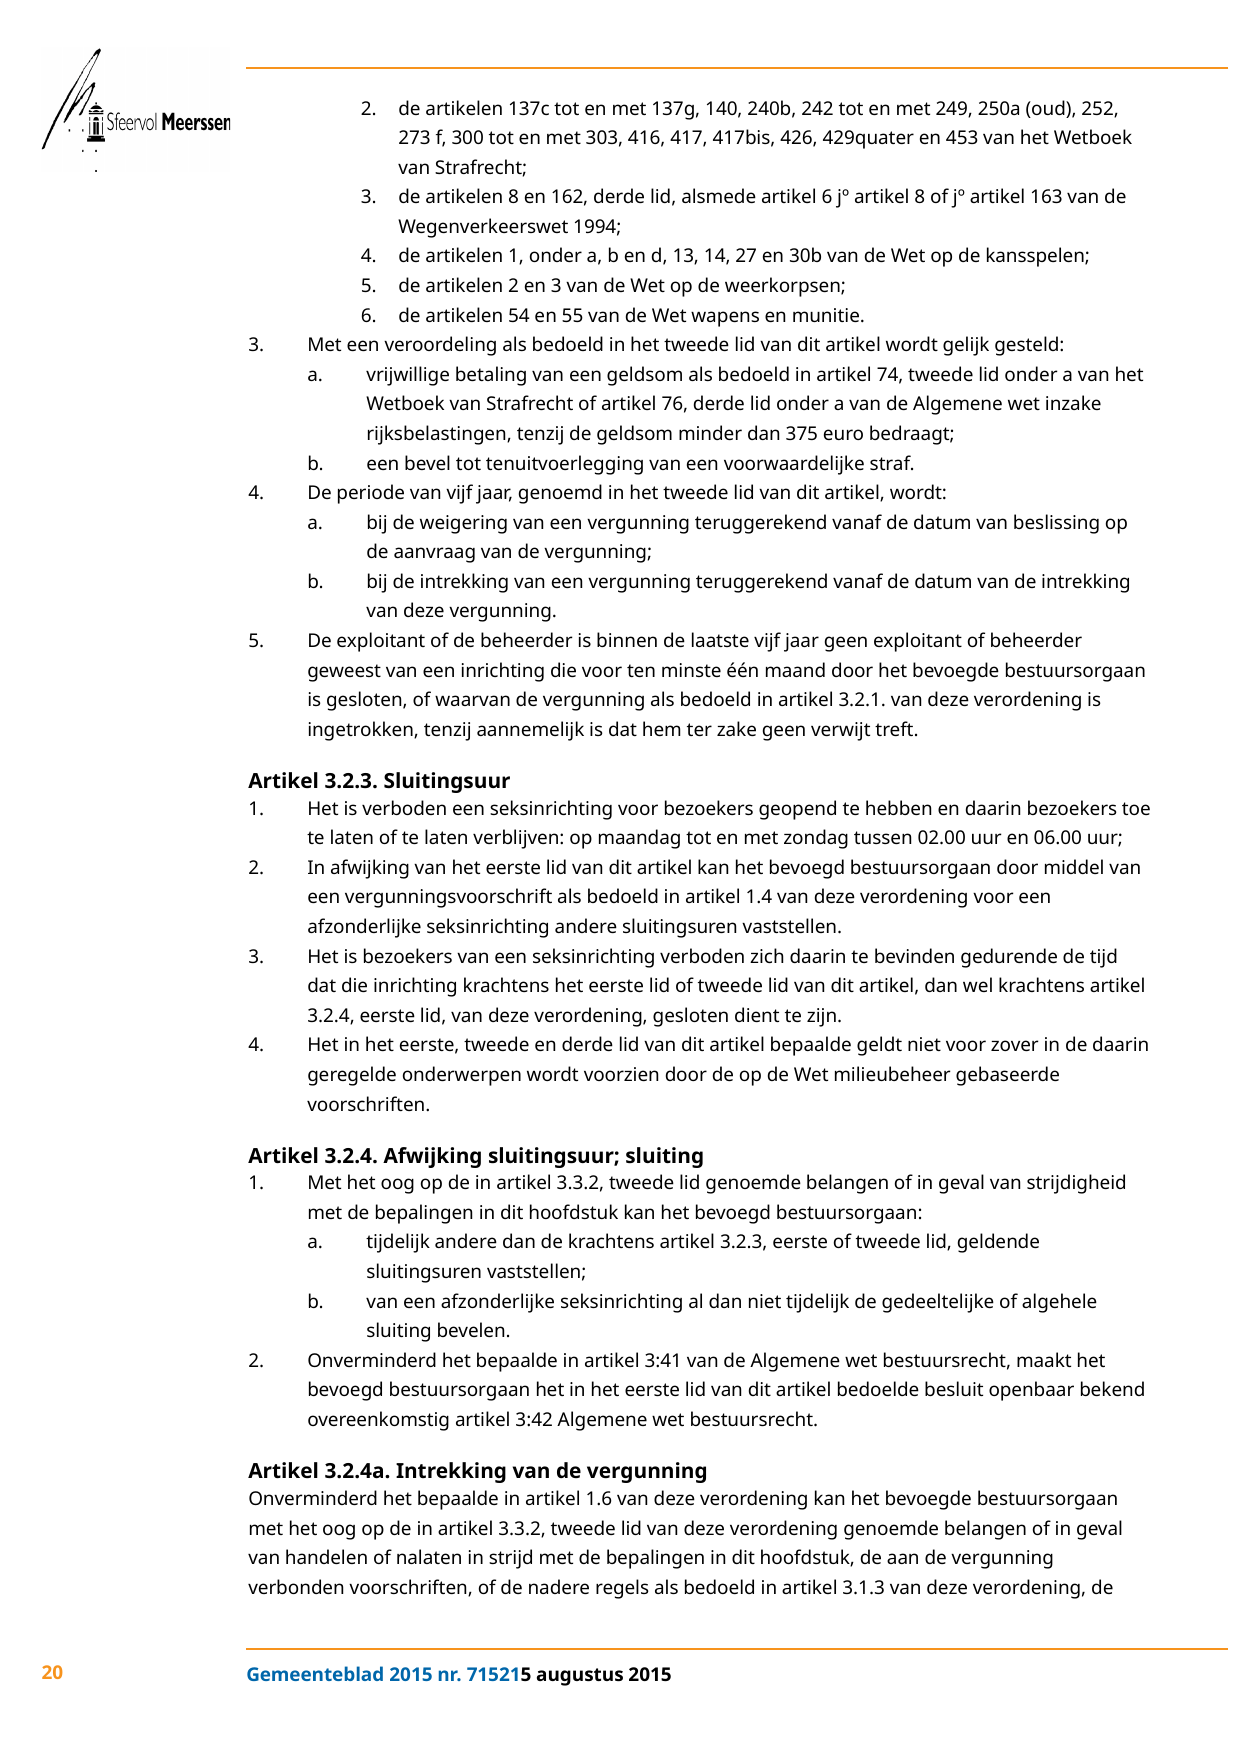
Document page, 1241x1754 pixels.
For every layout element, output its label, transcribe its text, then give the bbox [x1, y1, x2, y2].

list De periode van vijf jaar, genoemd in het tweede lid van dit artikel, wordt: [248, 479, 1152, 505]
list Onverminderd het bepaalde in artikel 3:41 van de Algemene wet bestuursrecht, maakt het bevoegd bestuursorgaan het in het eerste lid van dit artikel bedoelde besluit openbaar bekend overeenkomstig artikel 3:42 Algemene wet bestuursrecht. [248, 1347, 1152, 1432]
list Met het oog op de in artikel 3.3.2, tweede lid genoemde belangen of in geval van strijdigheid met de bepalingen in dit hoofdstuk kan het bevoegd bestuursorgaan: [248, 1169, 1152, 1225]
list van een afzonderlijke seksinrichting al dan niet tijdelijk de gedeeltelijke of algehele sluiting bevelen. [307, 1288, 1152, 1343]
list bij de weigering van een vergunning teruggerekend vanaf de datum van beslissing op de aanvraag van de vergunning; [307, 509, 1152, 564]
text Artikel 3.2.3. Sluitingsuur [248, 766, 1152, 795]
picture [41, 47, 231, 172]
list de artikelen 1, onder a, b en d, 13, 14, 27 en 30b van de Wet op de kansspelen; [361, 243, 1152, 268]
list de artikelen 54 en 55 van de Wet wapens en munitie. [361, 302, 1152, 328]
list de artikelen 8 en 162, derde lid, alsmede artikel 6 jº artikel 8 of jº artikel 163 van de Wegenverkeerswet 1994; [361, 183, 1152, 239]
list tijdelijk andere dan de krachtens artikel 3.2.3, eerste of tweede lid, geldende sluitingsuren vaststellen; [307, 1229, 1152, 1284]
list bij de intrekking van een vergunning teruggerekend vanaf de datum van de intrekking van deze vergunning. [307, 568, 1152, 623]
list de artikelen 137c tot en met 137g, 140, 240b, 242 tot en met 249, 250a (oud), 252, 273 f, 300 tot en met 303, 416, 417, 417bis, 426, 429quater en 453 van het Wetboek van Strafrecht; [361, 95, 1152, 180]
list een bevel tot tenuitvoerlegging van een voorwaardelijke straf. [307, 450, 1152, 476]
list Het in het eerste, tweede en derde lid van dit artikel bepaalde geldt niet voor zover in de daarin geregelde onderwerpen wordt voorzien door de op de Wet milieubeheer gebaseerde voorschriften. [248, 1032, 1152, 1116]
list Het is verboden een seksinrichting voor bezoekers geopend te hebben en daarin bezoekers toe te laten of te laten verblijven: op maandag tot en met zondag tussen 02.00 uur en 06.00 uur; [248, 795, 1152, 850]
list de artikelen 2 en 3 van de Wet op de weerkorpsen; [361, 272, 1152, 298]
list In afwijking van het eerste lid van dit artikel kan het bevoegd bestuursorgaan door middel van een vergunningsvoorschrift als bedoeld in artikel 1.4 van deze verordening voor een afzonderlijke seksinrichting andere sluitingsuren vaststellen. [248, 854, 1152, 939]
text Artikel 3.2.4. Afwijking sluitingsuur; sluiting [248, 1141, 1152, 1169]
text Onverminderd het bepaalde in artikel 1.6 van deze verordening kan het bevoegde bestuursorgaan met het oog op de in artikel 3.3.2, tweede lid van deze verordening genoemde belangen of in geval van handelen of nalaten in strijd met de bepalingen in dit hoofdstuk, de aan de vergunning verbonden voorschriften, of de nadere regels als bedoeld in artikel 3.1.3 van deze verordening, de [248, 1485, 1152, 1599]
list Het is bezoekers van een seksinrichting verboden zich daarin te bevinden gedurende de tijd dat die inrichting krachtens het eerste lid of tweede lid van dit artikel, dan wel krachtens artikel 3.2.4, eerste lid, van deze verordening, gesloten dient te zijn. [248, 943, 1152, 1028]
text Artikel 3.2.4a. Intrekking van de vergunning [248, 1457, 1152, 1485]
list De exploitant of de beheerder is binnen de laatste vijf jaar geen exploitant of beheerder geweest van een inrichting die voor ten minste één maand door het bevoegde bestuursorgaan is gesloten, of waarvan de vergunning als bedoeld in artikel 3.2.1. van deze verordening is ingetrokken, tenzij aannemelijk is dat hem ter zake geen verwijt treft. [248, 627, 1152, 742]
list vrijwillige betaling van een geldsom als bedoeld in artikel 74, tweede lid onder a van het Wetboek van Strafrecht of artikel 76, derde lid onder a van de Algemene wet inzake rijksbelastingen, tenzij de geldsom minder dan 375 euro bedraagt; [307, 361, 1152, 446]
list Met een veroordeling als bedoeld in het tweede lid van dit artikel wordt gelijk gesteld: [248, 331, 1152, 357]
